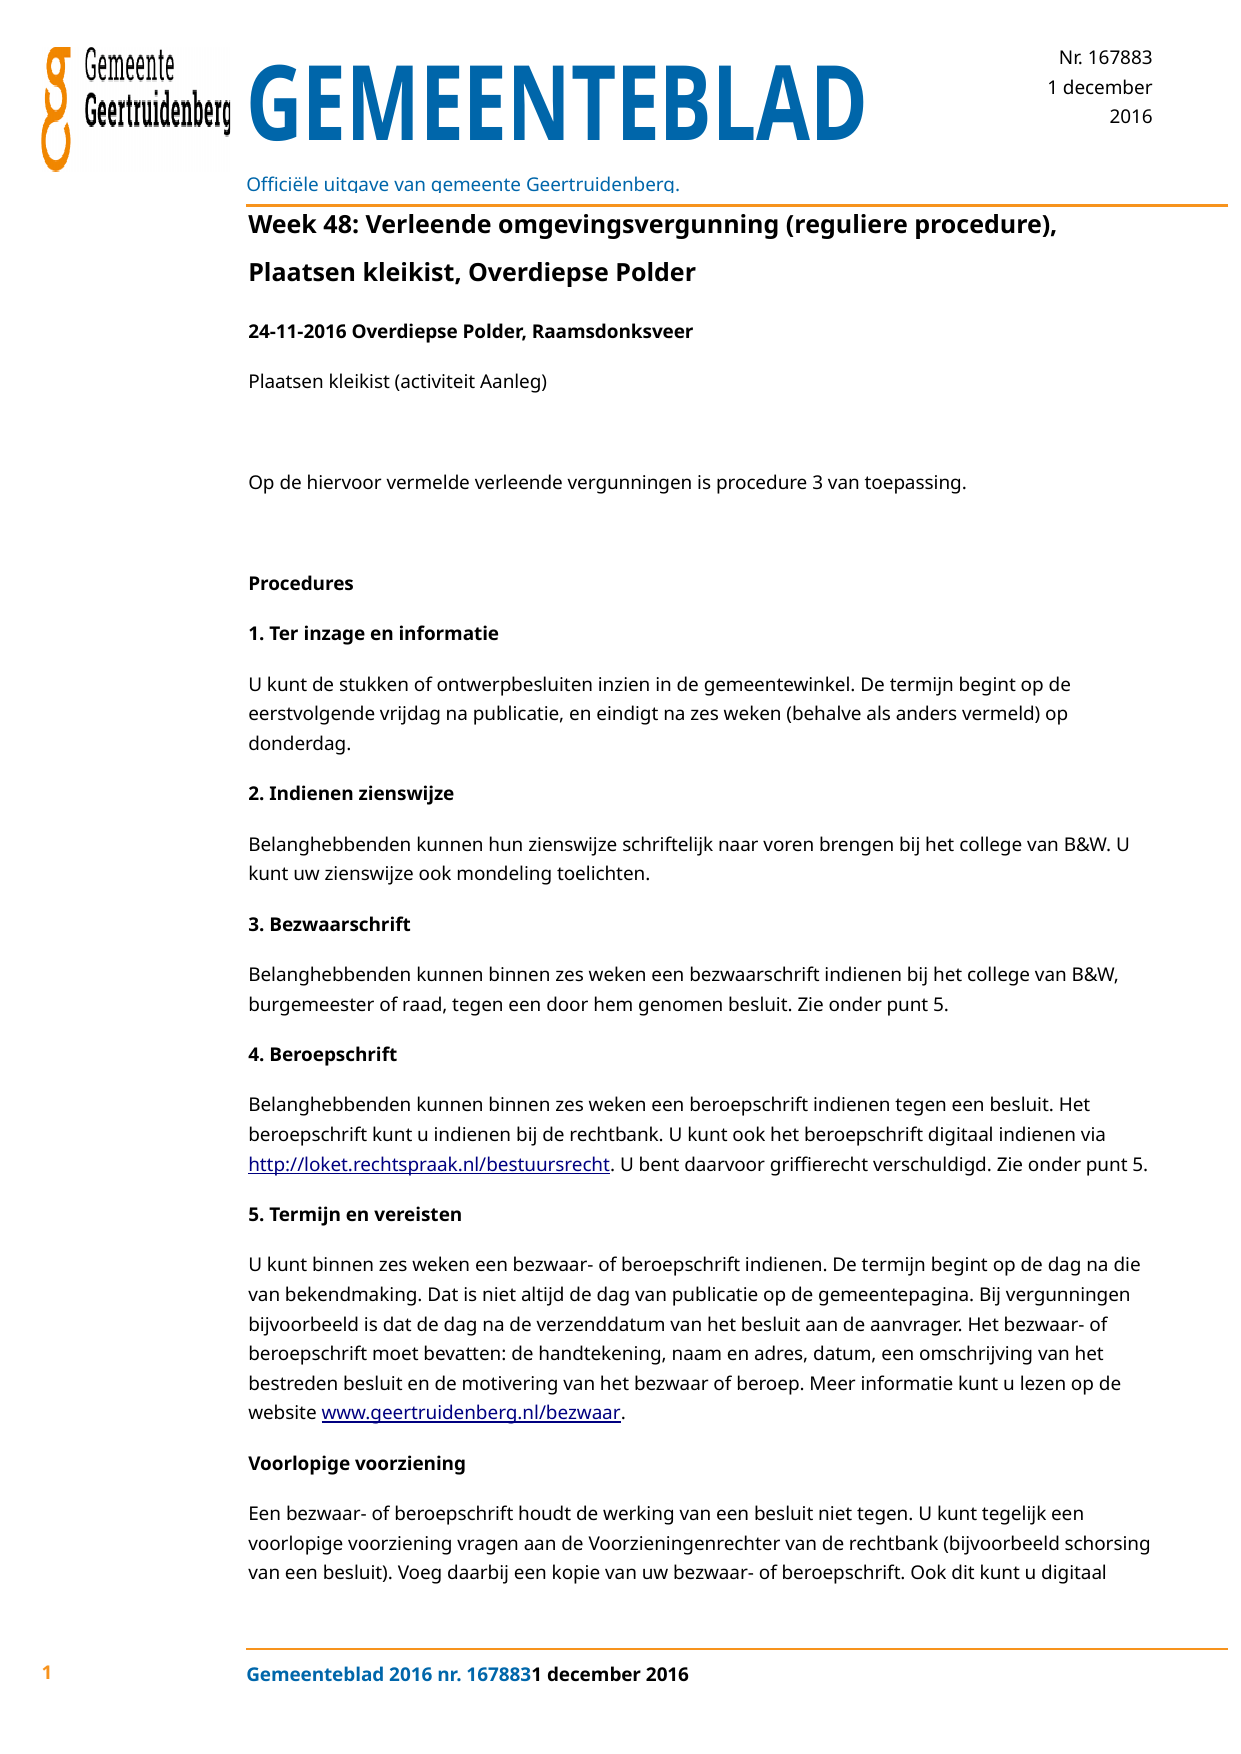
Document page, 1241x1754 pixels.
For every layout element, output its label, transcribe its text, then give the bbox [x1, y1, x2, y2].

text Een bezwaar- of beroepschrift houdt de werking van een besluit niet tegen. U kunt tegelijk een voorlopige voorziening vragen aan de Voorzieningenrechter van de rechtbank (bijvoorbeeld schorsing van een besluit). Voeg daarbij een kopie van uw bezwaar- of beroepschrift. Ook dit kunt u digitaal [248, 1500, 1152, 1585]
text Belanghebbenden kunnen binnen zes weken een bezwaarschrift indienen bij het college van B&W, burgemeester of raad, tegen een door hem genomen besluit. Zie onder punt 5. [248, 961, 1152, 1017]
text Voorlopige voorziening [248, 1450, 1152, 1476]
text Plaatsen kleikist (activiteit Aanleg) [248, 368, 1152, 394]
text Op de hiervoor vermelde verleende vergunningen is procedure 3 van toepassing. [248, 469, 1152, 495]
text 5. Termijn en vereisten [248, 1201, 1152, 1227]
text Week 48: Verleende omgevingsvergunning (reguliere procedure), Plaatsen kleikist, Overdiepse Polder [248, 207, 1152, 288]
text 1. Ter inzage en informatie [248, 620, 1152, 646]
text 2. Indienen zienswijze [248, 780, 1152, 806]
text 3. Bezwaarschrift [248, 911, 1152, 937]
text U kunt de stukken of ontwerpbesluiten inzien in de gemeentewinkel. De termijn begint op de eerstvolgende vrijdag na publicatie, en eindigt na zes weken (behalve als anders vermeld) op donderdag. [248, 671, 1152, 756]
text 4. Beroepschrift [248, 1041, 1152, 1067]
text Belanghebbenden kunnen binnen zes weken een beroepschrift indienen tegen een besluit. Het beroepschrift kunt u indienen bij de rechtbank. U kunt ook het beroepschrift digitaal indienen via http://loket.rechtspraak.nl/bestuursrecht. U bent daarvoor griffierecht verschuldigd. Zie onder punt 5. [248, 1092, 1152, 1177]
text Belanghebbenden kunnen hun zienswijze schriftelijk naar voren brengen bij het college van B&W. U kunt uw zienswijze ook mondeling toelichten. [248, 831, 1152, 886]
picture [41, 47, 231, 172]
text 24-11-2016 Overdiepse Polder, Raamsdonksveer [248, 318, 1152, 344]
text Procedures [248, 570, 1152, 596]
text U kunt binnen zes weken een bezwaar- of beroepschrift indienen. De termijn begint op de dag na die van bekendmaking. Dat is niet altijd de dag van publicatie op de gemeentepagina. Bij vergunningen bijvoorbeeld is dat de dag na de verzenddatum van het besluit aan de aanvrager. Het bezwaar- of beroepschrift moet bevatten: de handtekening, naam en adres, datum, een omschrijving van het bestreden besluit en de motivering van het bezwaar of beroep. Meer informatie kunt u lezen op de website www.geertruidenberg.nl/bezwaar. [248, 1252, 1152, 1425]
